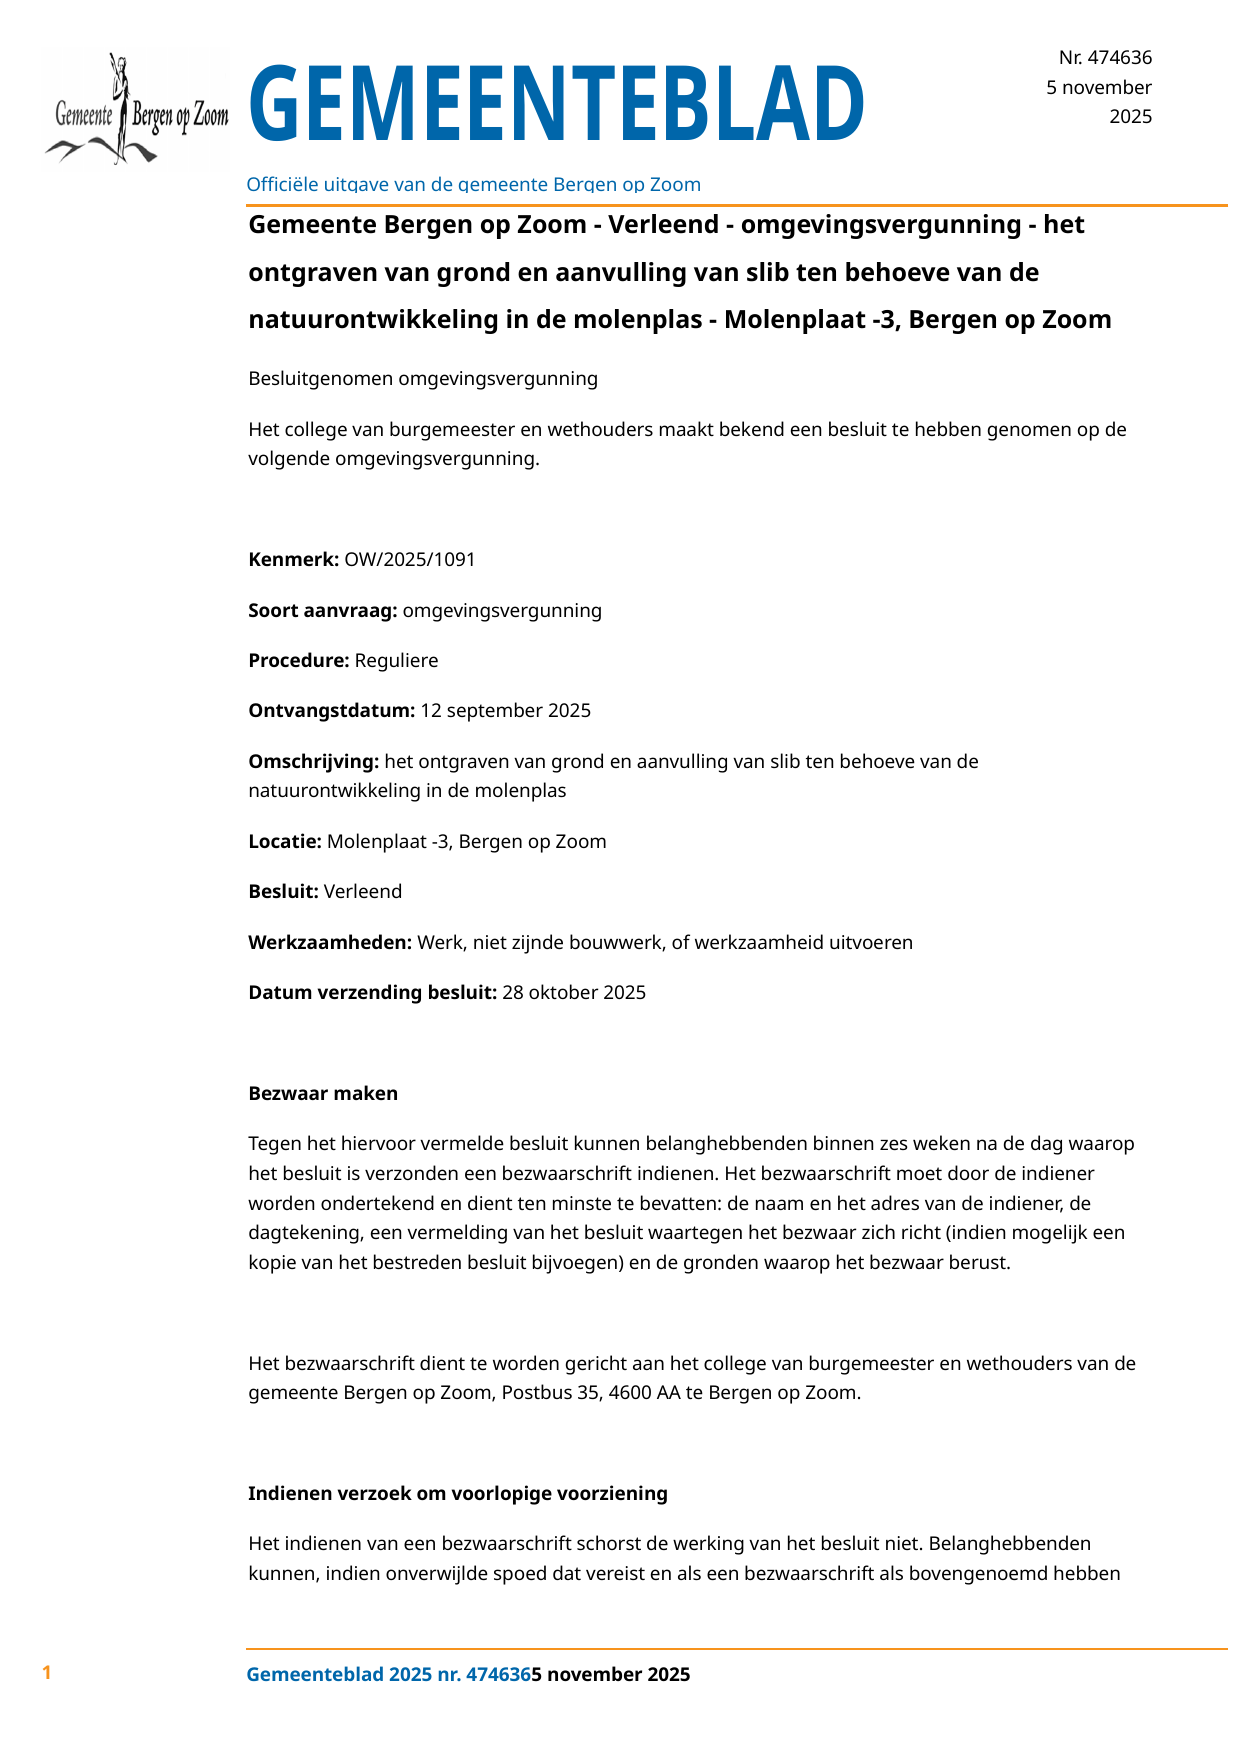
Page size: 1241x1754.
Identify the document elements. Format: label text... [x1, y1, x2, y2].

text Het college van burgemeester en wethouders maakt bekend een besluit te hebben genomen op de volgende omgevingsvergunning. [248, 416, 1152, 471]
picture [41, 47, 231, 172]
text Indienen verzoek om voorlopige voorziening [248, 1480, 1152, 1506]
text Omschrijving: het ontgraven van grond en aanvulling van slib ten behoeve van de natuurontwikkeling in de molenplas [248, 748, 1152, 803]
text Locatie: Molenplaat -3, Bergen op Zoom [248, 828, 1152, 854]
text Werkzaamheden: Werk, niet zijnde bouwwerk, of werkzaamheid uitvoeren [248, 929, 1152, 954]
text Besluitgenomen omgevingsvergunning [248, 366, 1152, 391]
text Ontvangstdatum: 12 september 2025 [248, 698, 1152, 723]
text Besluit: Verleend [248, 878, 1152, 904]
text Het indienen van een bezwaarschrift schorst de werking van het besluit niet. Belanghebbenden kunnen, indien onverwijlde spoed dat vereist en als een bezwaarschrift als bovengenoemd hebben [248, 1531, 1152, 1586]
text Kenmerk: OW/2025/1091 [248, 546, 1152, 572]
text Soort aanvraag: omgevingsvergunning [248, 597, 1152, 622]
text Gemeente Bergen op Zoom - Verleend - omgevingsvergunning - het ontgraven van grond en aanvulling van slib ten behoeve van de natuurontwikkeling in de molenplas - Molenplaat -3, Bergen op Zoom [248, 207, 1152, 336]
text Tegen het hiervoor vermelde besluit kunnen belanghebbenden binnen zes weken na de dag waarop het besluit is verzonden een bezwaarschrift indienen. Het bezwaarschrift moet door de indiener worden ondertekend en dient ten minste te bevatten: de naam en het adres van de indiener, de dagtekening, een vermelding van het besluit waartegen het bezwaar zich richt (indien mogelijk een kopie van het bestreden besluit bijvoegen) en de gronden waarop het bezwaar berust. [248, 1131, 1152, 1274]
text Procedure: Reguliere [248, 647, 1152, 673]
text Datum verzending besluit: 28 oktober 2025 [248, 979, 1152, 1005]
text Het bezwaarschrift dient te worden gericht aan het college van burgemeester en wethouders van de gemeente Bergen op Zoom, Postbus 35, 4600 AA te Bergen op Zoom. [248, 1350, 1152, 1405]
text Bezwaar maken [248, 1080, 1152, 1106]
